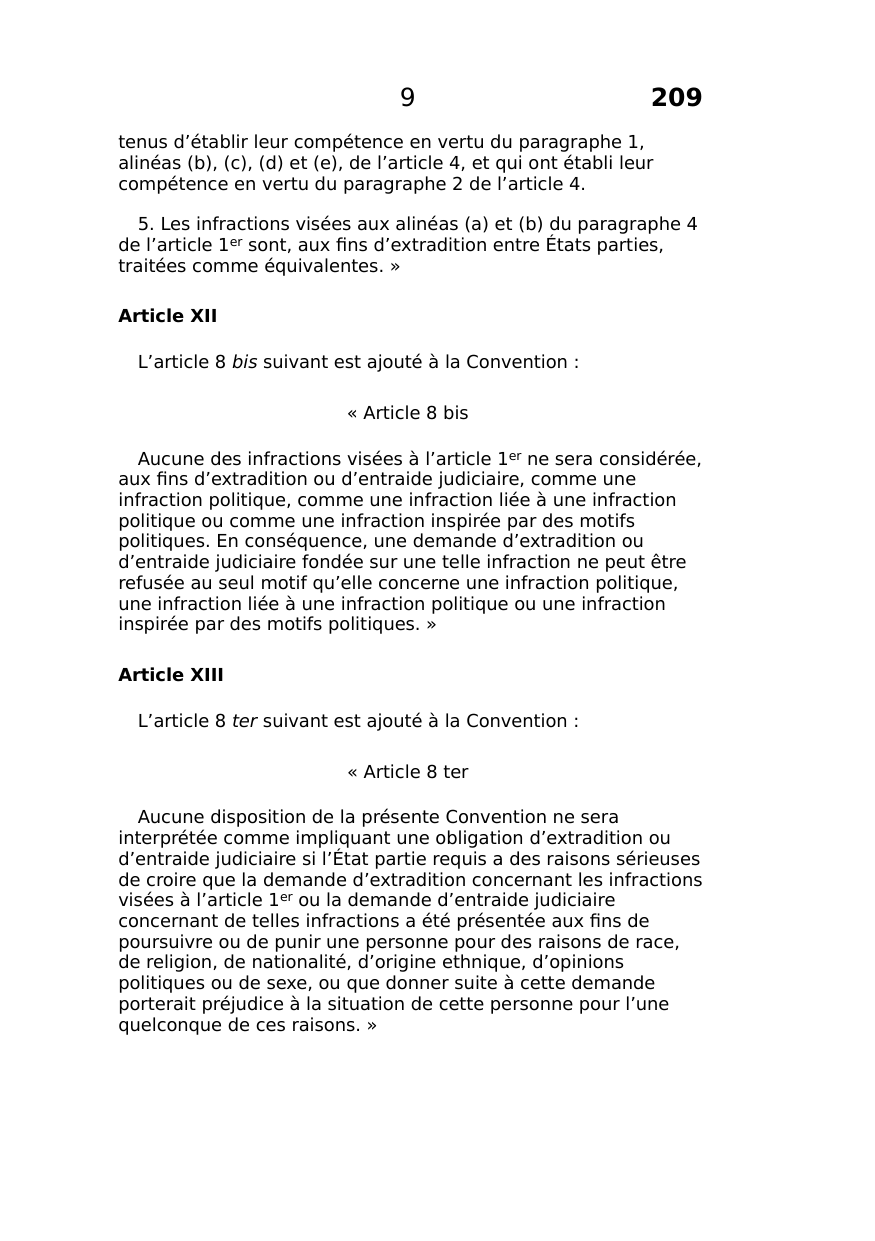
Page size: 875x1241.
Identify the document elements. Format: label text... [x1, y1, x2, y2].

text L’article 8 bis suivant est ajouté à la Convention : [118, 352, 703, 373]
text Aucune des infractions visées à l’article 1er ne sera considérée, aux fins d’extradition ou d’entraide judiciaire, comme une infraction politique, comme une infraction liée à une infraction politique ou comme une infraction inspirée par des motifs politiques. En conséquence, une demande d’extradition ou d’entraide judiciaire fondée sur une telle infraction ne peut être refusée au seul motif qu’elle concerne une infraction politique, une infraction liée à une infraction politique ou une infraction inspirée par des motifs politiques. » [118, 448, 703, 635]
text tenus d’établir leur compétence en vertu du paragraphe 1, alinéas (b), (c), (d) et (e), de l’article 4, et qui ont établi leur compétence en vertu du paragraphe 2 de l’article 4. [118, 132, 703, 194]
subtitle Article XII [118, 306, 703, 327]
text L’article 8 ter suivant est ajouté à la Convention : [118, 711, 703, 731]
text Aucune disposition de la présente Convention ne sera interprétée comme impliquant une obligation d’extradition ou d’entraide judiciaire si l’État partie requis a des raisons sérieuses de croire que la demande d’extradition concernant les infractions visées à l’article 1er ou la demande d’entraide judiciaire concernant de telles infractions a été présentée aux fins de poursuivre ou de punir une personne pour des raisons de race, de religion, de nationalité, d’origine ethnique, d’opinions politiques ou de sexe, ou que donner suite à cette demande porterait préjudice à la situation de cette personne pour l’une quelconque de ces raisons. » [118, 807, 703, 1035]
subtitle Article XIII [118, 665, 703, 686]
subtitle « Article 8 ter [118, 761, 703, 782]
text 5. Les infractions visées aux alinéas (a) et (b) du paragraphe 4 de l’article 1er sont, aux fins d’extradition entre États parties, traitées comme équivalentes. » [118, 214, 703, 276]
subtitle « Article 8 bis [118, 403, 703, 423]
